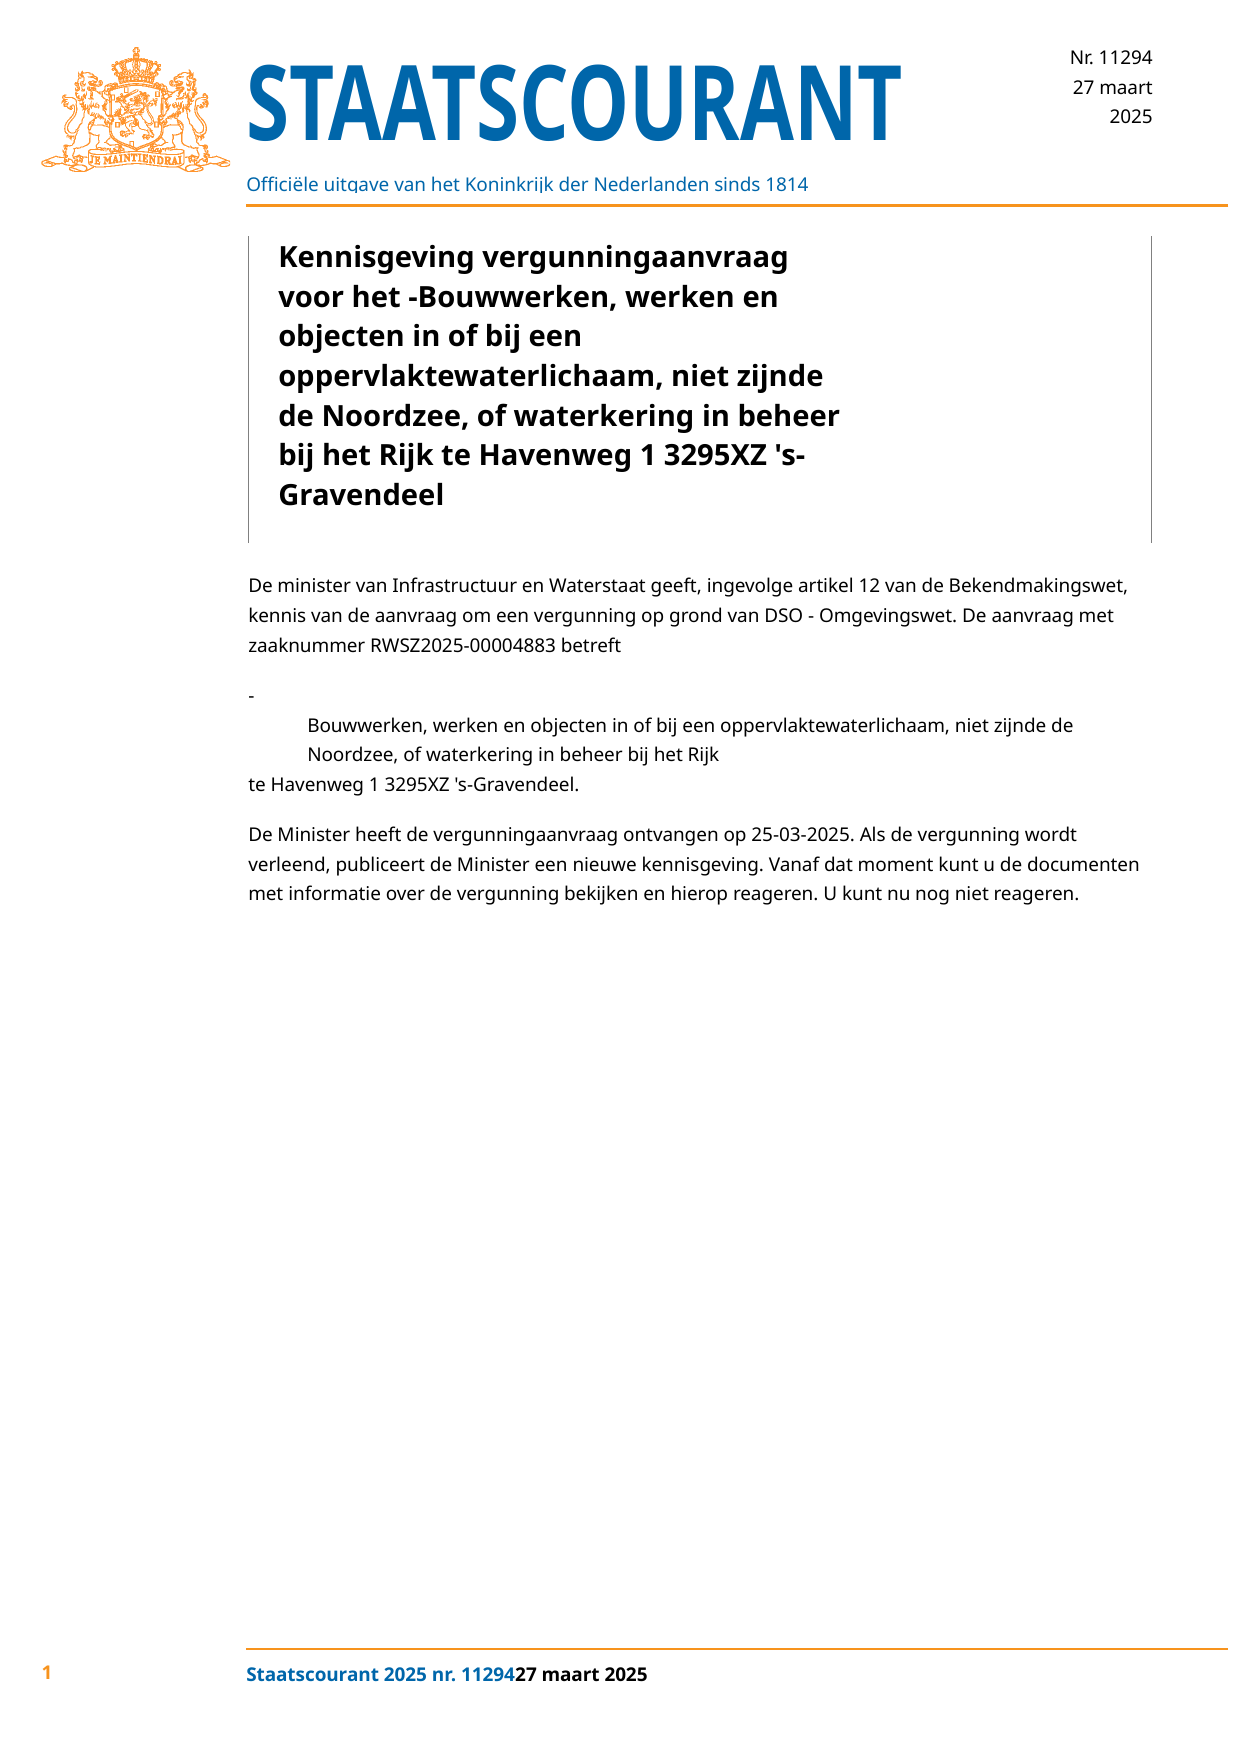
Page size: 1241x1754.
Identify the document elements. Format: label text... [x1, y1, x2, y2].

table_header [1090, 236, 1151, 413]
list Bouwwerken, werken en objecten in of bij een oppervlaktewaterlichaam, niet zijnde de Noordzee, of waterkering in beheer bij het Rijk [248, 712, 1152, 767]
picture [912, 236, 1090, 414]
text te Havenweg 1 3295XZ 's-Gravendeel. [248, 771, 1152, 797]
table_header [850, 236, 912, 413]
text De Minister heeft de vergunningaanvraag ontvangen op 25-03-2025. Als de vergunning wordt verleend, publiceert de Minister een nieuwe kennisgeving. Vanaf dat moment kunt u de documenten met informatie over de vergunning bekijken en hierop reageren. U kunt nu nog niet reageren. [248, 821, 1152, 906]
table_header [850, 414, 1151, 543]
picture [41, 47, 231, 172]
text De minister van Infrastructuur en Waterstaat geeft, ingevolge artikel 12 van de Bekendmakingswet, kennis van de aanvraag om een vergunning op grond van DSO - Omgevingswet. De aanvraag met zaaknummer RWSZ2025-00004883 betreft [248, 573, 1152, 658]
table_header Kennisgeving vergunningaanvraag voor het -Bouwwerken, werken en objecten in of bij een oppervlaktewaterlichaam, niet zijnde de Noordzee, of waterkering in beheer bij het Rijk te Havenweg 1 3295XZ 's-Gravendeel [249, 236, 850, 543]
